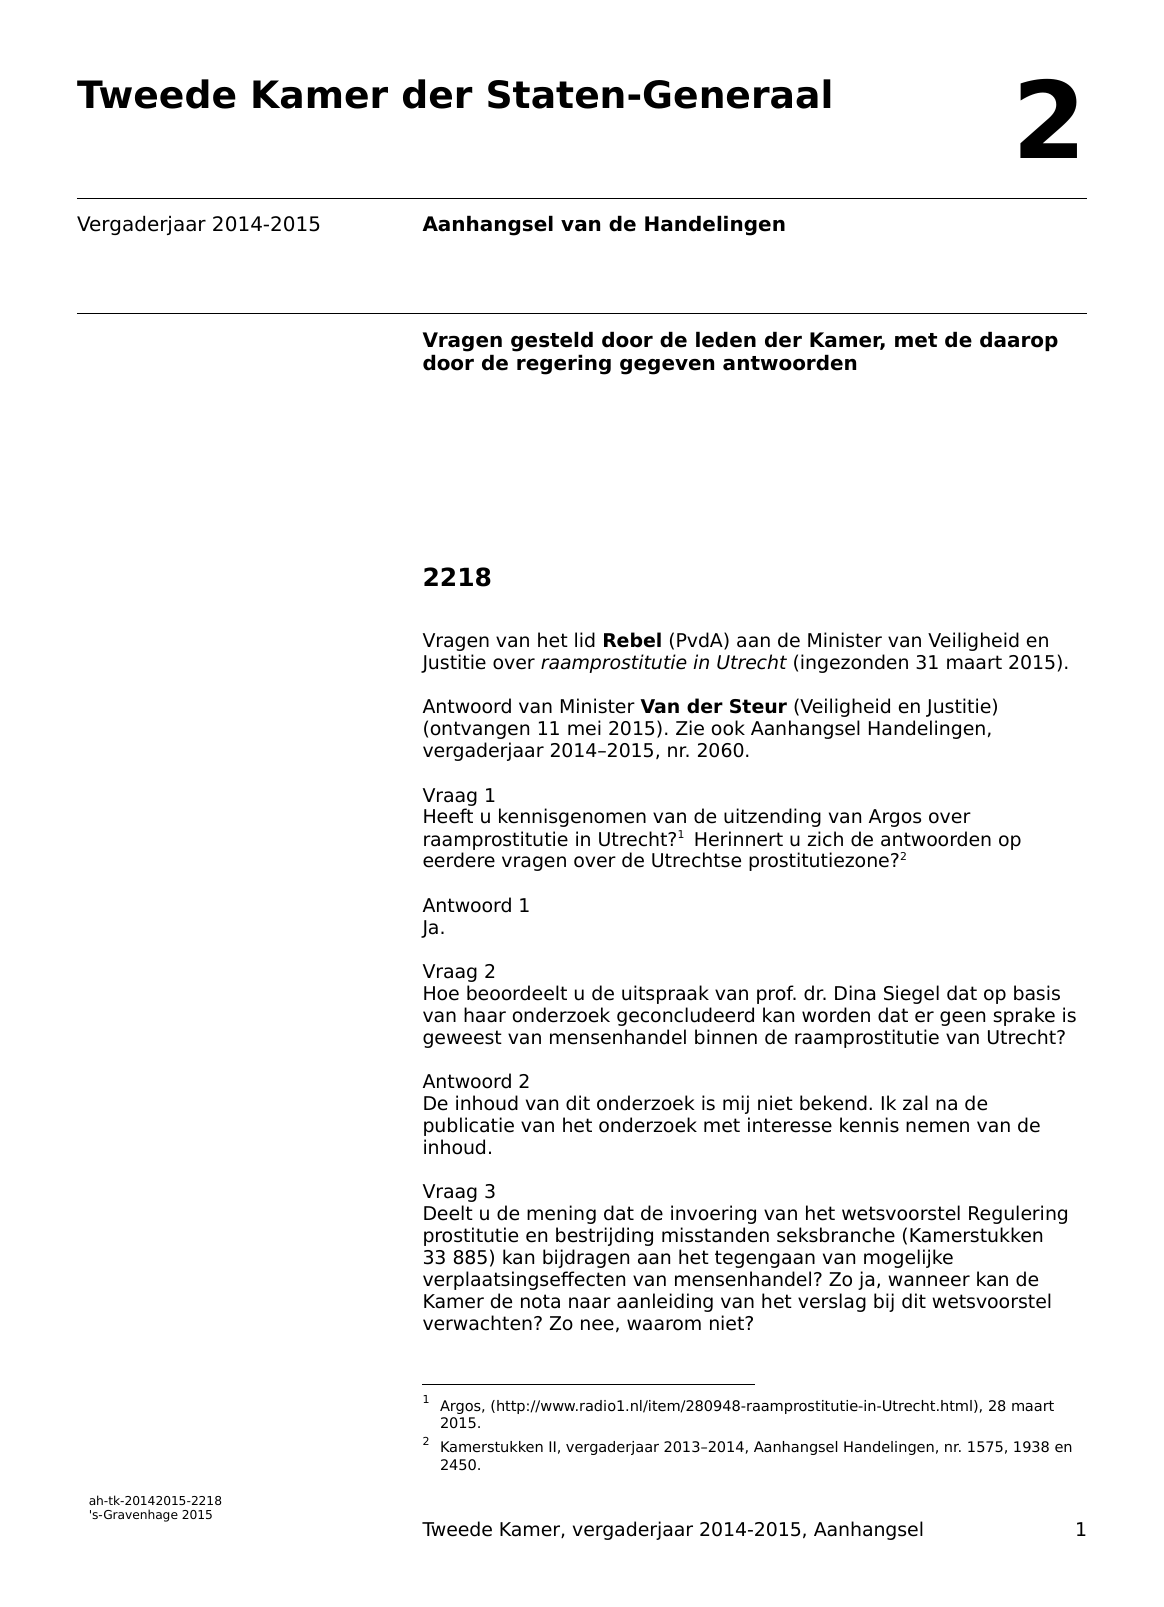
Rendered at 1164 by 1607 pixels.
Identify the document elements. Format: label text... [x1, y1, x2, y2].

table_cell Aanhangsel van de Handelingen [422, 199, 1087, 313]
text Vragen van het lid Rebel (PvdA) aan de Minister van Veiligheid en Justitie over raamprostitutie in Utrecht (ingezonden 31 maart 2015). [422, 630, 1087, 674]
text Antwoord 1 [422, 894, 1087, 917]
table_cell Vergaderjaar 2014-2015 [77, 199, 422, 313]
text Ja. [422, 917, 1087, 938]
text Vraag 1 [422, 784, 1087, 806]
text 's-Gravenhage 2015 [88, 1508, 323, 1522]
text Vraag 2 [422, 961, 1087, 983]
table_header 2 [886, 59, 1087, 198]
text Antwoord 2 [422, 1071, 1087, 1093]
table_cell [77, 314, 422, 375]
text ah-tk-20142015-2218 [88, 1494, 323, 1508]
table_header Tweede Kamer der Staten-Generaal [77, 59, 886, 198]
text Heeft u kennisgenomen van de uitzending van Argos over raamprostitutie in Utrecht? Herinnert u zich de antwoorden op eerdere vragen over de Utrechtse prostitutiezone? [422, 806, 1087, 872]
text Hoe beoordeelt u de uitspraak van prof. dr. Dina Siegel dat op basis van haar onderzoek geconcludeerd kan worden dat er geen sprake is geweest van mensenhandel binnen de raamprostitutie van Utrecht? [422, 983, 1087, 1049]
text Deelt u de mening dat de invoering van het wetsvoorstel Regulering prostitutie en bestrijding misstanden seksbranche (Kamerstukken 33 885) kan bijdragen aan het tegengaan van mogelijke verplaatsingseffecten van mensenhandel? Zo ja, wanneer kan de Kamer de nota naar aanleiding van het verslag bij dit wetsvoorstel verwachten? Zo nee, waarom niet? [422, 1203, 1087, 1335]
text 2218 [422, 563, 1087, 592]
text Antwoord van Minister Van der Steur (Veiligheid en Justitie) (ontvangen 11 mei 2015). Zie ook Aanhangsel Handelingen, vergaderjaar 2014–2015, nr. 2060. [422, 696, 1087, 762]
text Vraag 3 [422, 1181, 1087, 1203]
text Kamerstukken II, vergaderjaar 2013–2014, Aanhangsel Handelingen, nr. 1575, 1938 en 2450. [422, 1435, 1087, 1474]
table_cell Vragen gesteld door de leden der Kamer, met de daarop door de regering gegeven antwoorden [422, 314, 1087, 375]
text De inhoud van dit onderzoek is mij niet bekend. Ik zal na de publicatie van het onderzoek met interesse kennis nemen van de inhoud. [422, 1093, 1087, 1159]
text Argos, (http://www.radio1.nl/item/280948-raamprostitutie-in-Utrecht.html), 28 maart 2015. [422, 1393, 1087, 1432]
